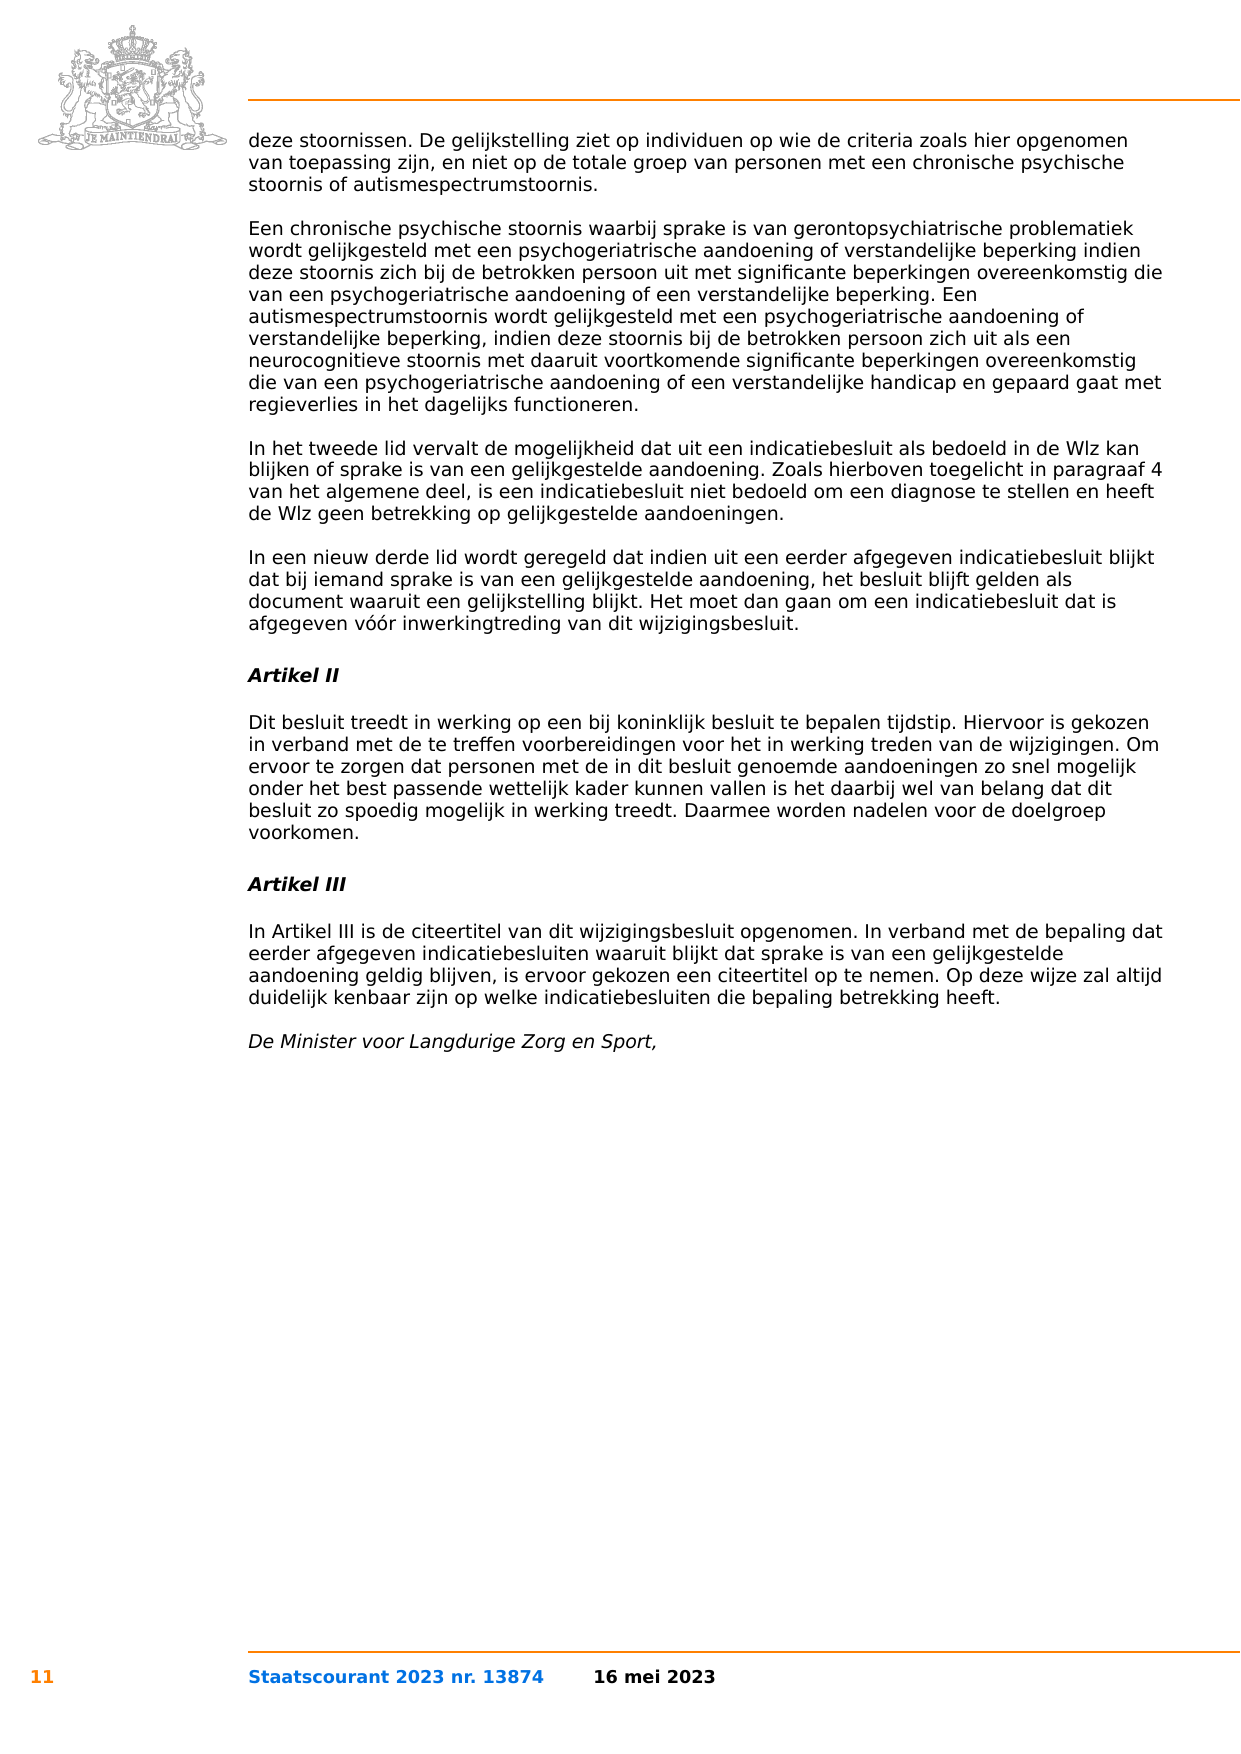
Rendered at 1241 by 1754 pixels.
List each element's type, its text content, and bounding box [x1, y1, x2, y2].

text Dit besluit treedt in werking op een bij koninklijk besluit te bepalen tijdstip. Hiervoor is gekozen in verband met de te treffen voorbereidingen voor het in werking treden van de wijzigingen. Om ervoor te zorgen dat personen met de in dit besluit genoemde aandoeningen zo snel mogelijk onder het best passende wettelijk kader kunnen vallen is het daarbij wel van belang dat dit besluit zo spoedig mogelijk in werking treedt. Daarmee worden nadelen voor de doelgroep voorkomen. [248, 712, 1163, 844]
text Een chronische psychische stoornis waarbij sprake is van gerontopsychiatrische problematiek wordt gelijkgesteld met een psychogeriatrische aandoening of verstandelijke beperking indien deze stoornis zich bij de betrokken persoon uit met significante beperkingen overeenkomstig die van een psychogeriatrische aandoening of een verstandelijke beperking. Een autismespectrumstoornis wordt gelijkgesteld met een psychogeriatrische aandoening of verstandelijke beperking, indien deze stoornis bij de betrokken persoon zich uit als een neurocognitieve stoornis met daaruit voortkomende significante beperkingen overeenkomstig die van een psychogeriatrische aandoening of een verstandelijke handicap en gepaard gaat met regieverlies in het dagelijks functioneren. [248, 218, 1163, 416]
subtitle Artikel III [248, 874, 1163, 896]
text In een nieuw derde lid wordt geregeld dat indien uit een eerder afgegeven indicatiebesluit blijkt dat bij iemand sprake is van een gelijkgestelde aandoening, het besluit blijft gelden als document waaruit een gelijkstelling blijkt. Het moet dan gaan om een indicatiebesluit dat is afgegeven vóór inwerkingtreding van dit wijzigingsbesluit. [248, 547, 1163, 635]
subtitle Artikel II [248, 665, 1163, 687]
picture [38, 25, 227, 150]
text De Minister voor Langdurige Zorg en Sport, [248, 1031, 1163, 1053]
text In Artikel III is de citeertitel van dit wijzigingsbesluit opgenomen. In verband met de bepaling dat eerder afgegeven indicatiebesluiten waaruit blijkt dat sprake is van een gelijkgestelde aandoening geldig blijven, is ervoor gekozen een citeertitel op te nemen. Op deze wijze zal altijd duidelijk kenbaar zijn op welke indicatiebesluiten die bepaling betrekking heeft. [248, 921, 1163, 1009]
text deze stoornissen. De gelijkstelling ziet op individuen op wie de criteria zoals hier opgenomen van toepassing zijn, en niet op de totale groep van personen met een chronische psychische stoornis of autismespectrumstoornis. [248, 130, 1163, 196]
text In het tweede lid vervalt de mogelijkheid dat uit een indicatiebesluit als bedoeld in de Wlz kan blijken of sprake is van een gelijkgestelde aandoening. Zoals hierboven toegelicht in paragraaf 4 van het algemene deel, is een indicatiebesluit niet bedoeld om een diagnose te stellen en heeft de Wlz geen betrekking op gelijkgestelde aandoeningen. [248, 437, 1163, 525]
